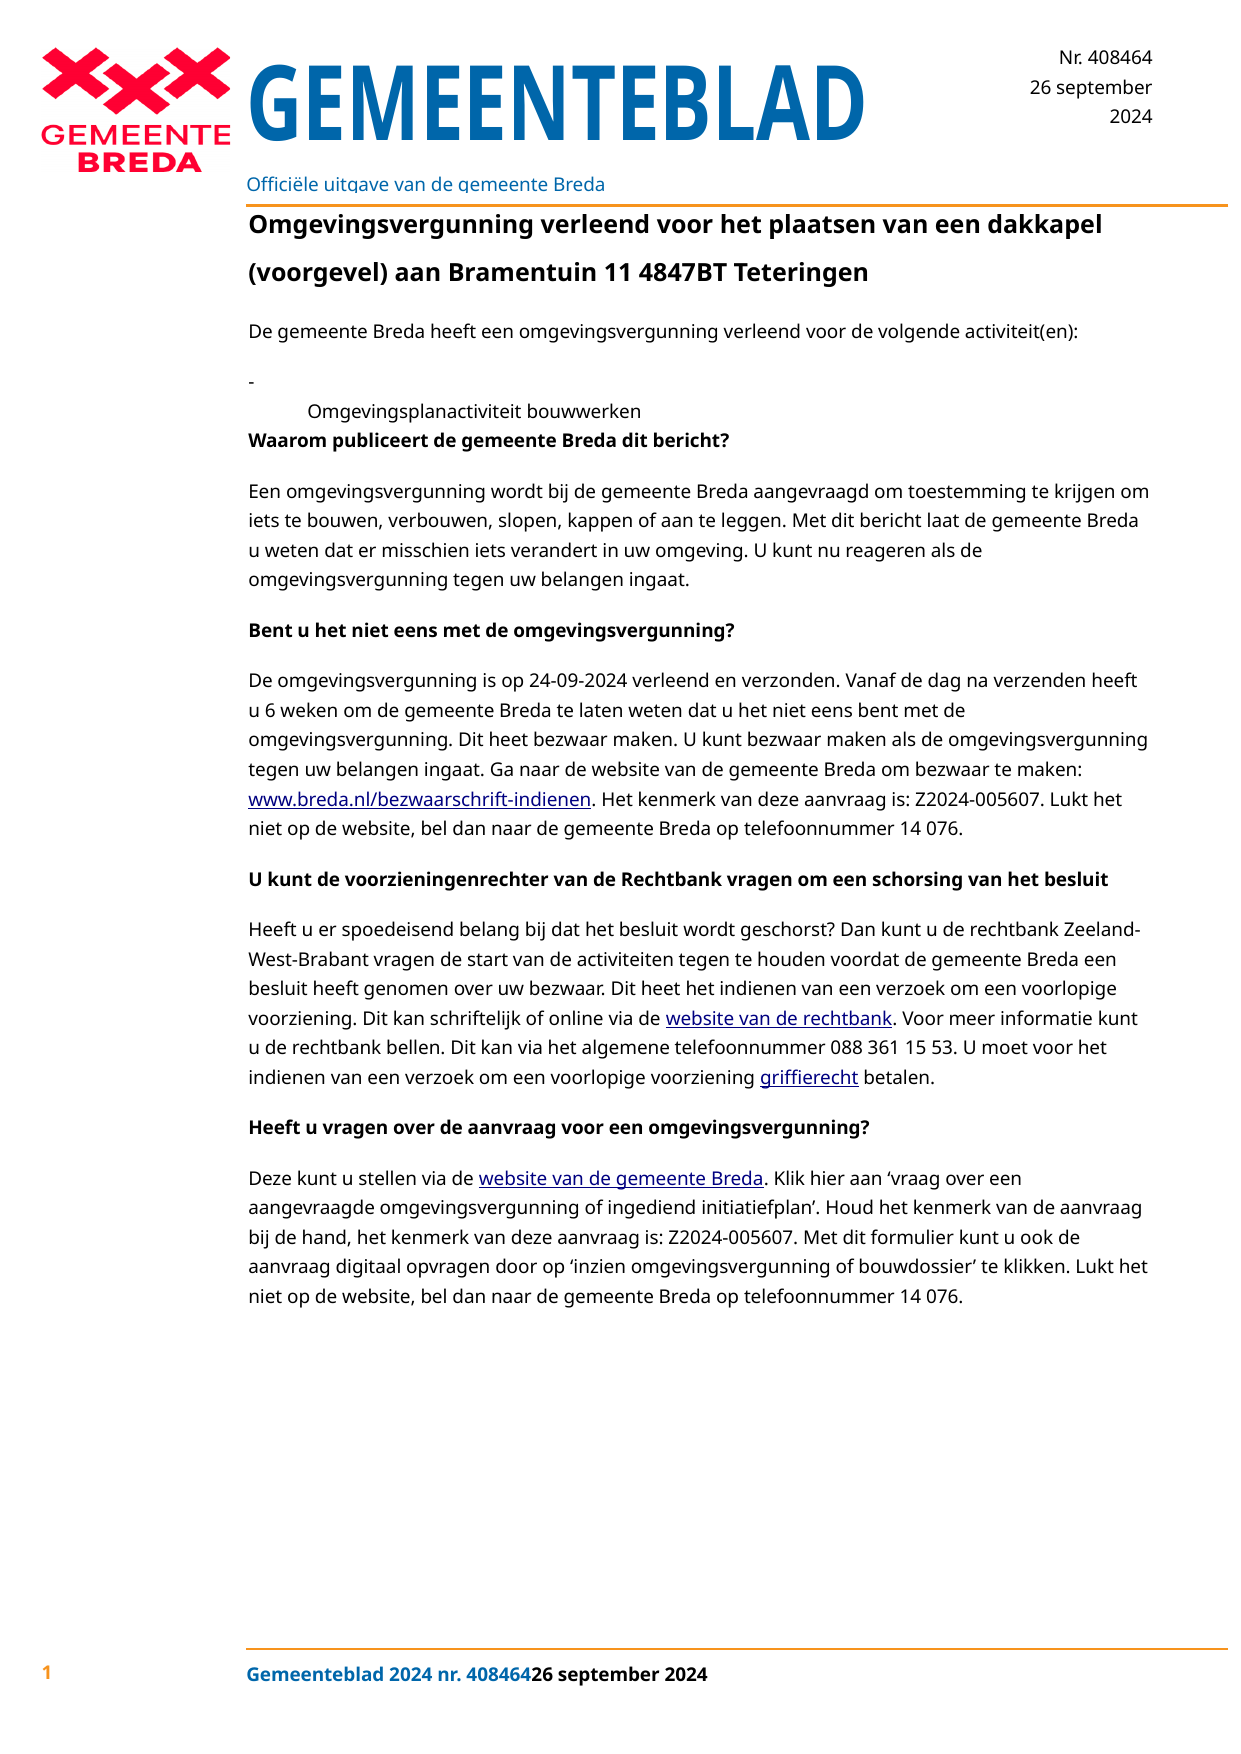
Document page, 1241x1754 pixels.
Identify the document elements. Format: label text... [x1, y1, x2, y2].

text Een omgevingsvergunning wordt bij de gemeente Breda aangevraagd om toestemming te krijgen om iets te bouwen, verbouwen, slopen, kappen of aan te leggen. Met dit bericht laat de gemeente Breda u weten dat er misschien iets verandert in uw omgeving. U kunt nu reageren als de omgevingsvergunning tegen uw belangen ingaat. [248, 478, 1152, 592]
picture [41, 47, 231, 172]
list Omgevingsplanactiviteit bouwwerken [248, 398, 1152, 424]
text Deze kunt u stellen via de website van de gemeente Breda. Klik hier aan ‘vraag over een aangevraagde omgevingsvergunning of ingediend initiatiefplan’. Houd het kenmerk van de aanvraag bij de hand, het kenmerk van deze aanvraag is: Z2024-005607. Met dit formulier kunt u ook de aanvraag digitaal opvragen door op ‘inzien omgevingsvergunning of bouwdossier’ te klikken. Lukt het niet op de website, bel dan naar de gemeente Breda op telefoonnummer 14 076. [248, 1165, 1152, 1309]
text Heeft u er spoedeisend belang bij dat het besluit wordt geschorst? Dan kunt u de rechtbank Zeeland-West-Brabant vragen de start van de activiteiten tegen te houden voordat de gemeente Breda een besluit heeft genomen over uw bezwaar. Dit heet het indienen van een verzoek om een voorlopige voorziening. Dit kan schriftelijk of online via de website van de rechtbank. Voor meer informatie kunt u de rechtbank bellen. Dit kan via het algemene telefoonnummer 088 361 15 53. U moet voor het indienen van een verzoek om een voorlopige voorziening griffierecht betalen. [248, 916, 1152, 1090]
text Omgevingsvergunning verleend voor het plaatsen van een dakkapel (voorgevel) aan Bramentuin 11 4847BT Teteringen [248, 207, 1152, 288]
text Heeft u vragen over de aanvraag voor een omgevingsvergunning? [248, 1114, 1152, 1140]
text De gemeente Breda heeft een omgevingsvergunning verleend voor de volgende activiteit(en): [248, 318, 1152, 344]
text De omgevingsvergunning is op 24-09-2024 verleend en verzonden. Vanaf de dag na verzenden heeft u 6 weken om de gemeente Breda te laten weten dat u het niet eens bent met de omgevingsvergunning. Dit heet bezwaar maken. U kunt bezwaar maken als de omgevingsvergunning tegen uw belangen ingaat. Ga naar de website van de gemeente Breda om bezwaar te maken: www.breda.nl/bezwaarschrift-indienen. Het kenmerk van deze aanvraag is: Z2024-005607. Lukt het niet op de website, bel dan naar de gemeente Breda op telefoonnummer 14 076. [248, 667, 1152, 841]
text Bent u het niet eens met de omgevingsvergunning? [248, 617, 1152, 643]
text Waarom publiceert de gemeente Breda dit bericht? [248, 427, 1152, 453]
text U kunt de voorzieningenrechter van de Rechtbank vragen om een schorsing van het besluit [248, 866, 1152, 892]
